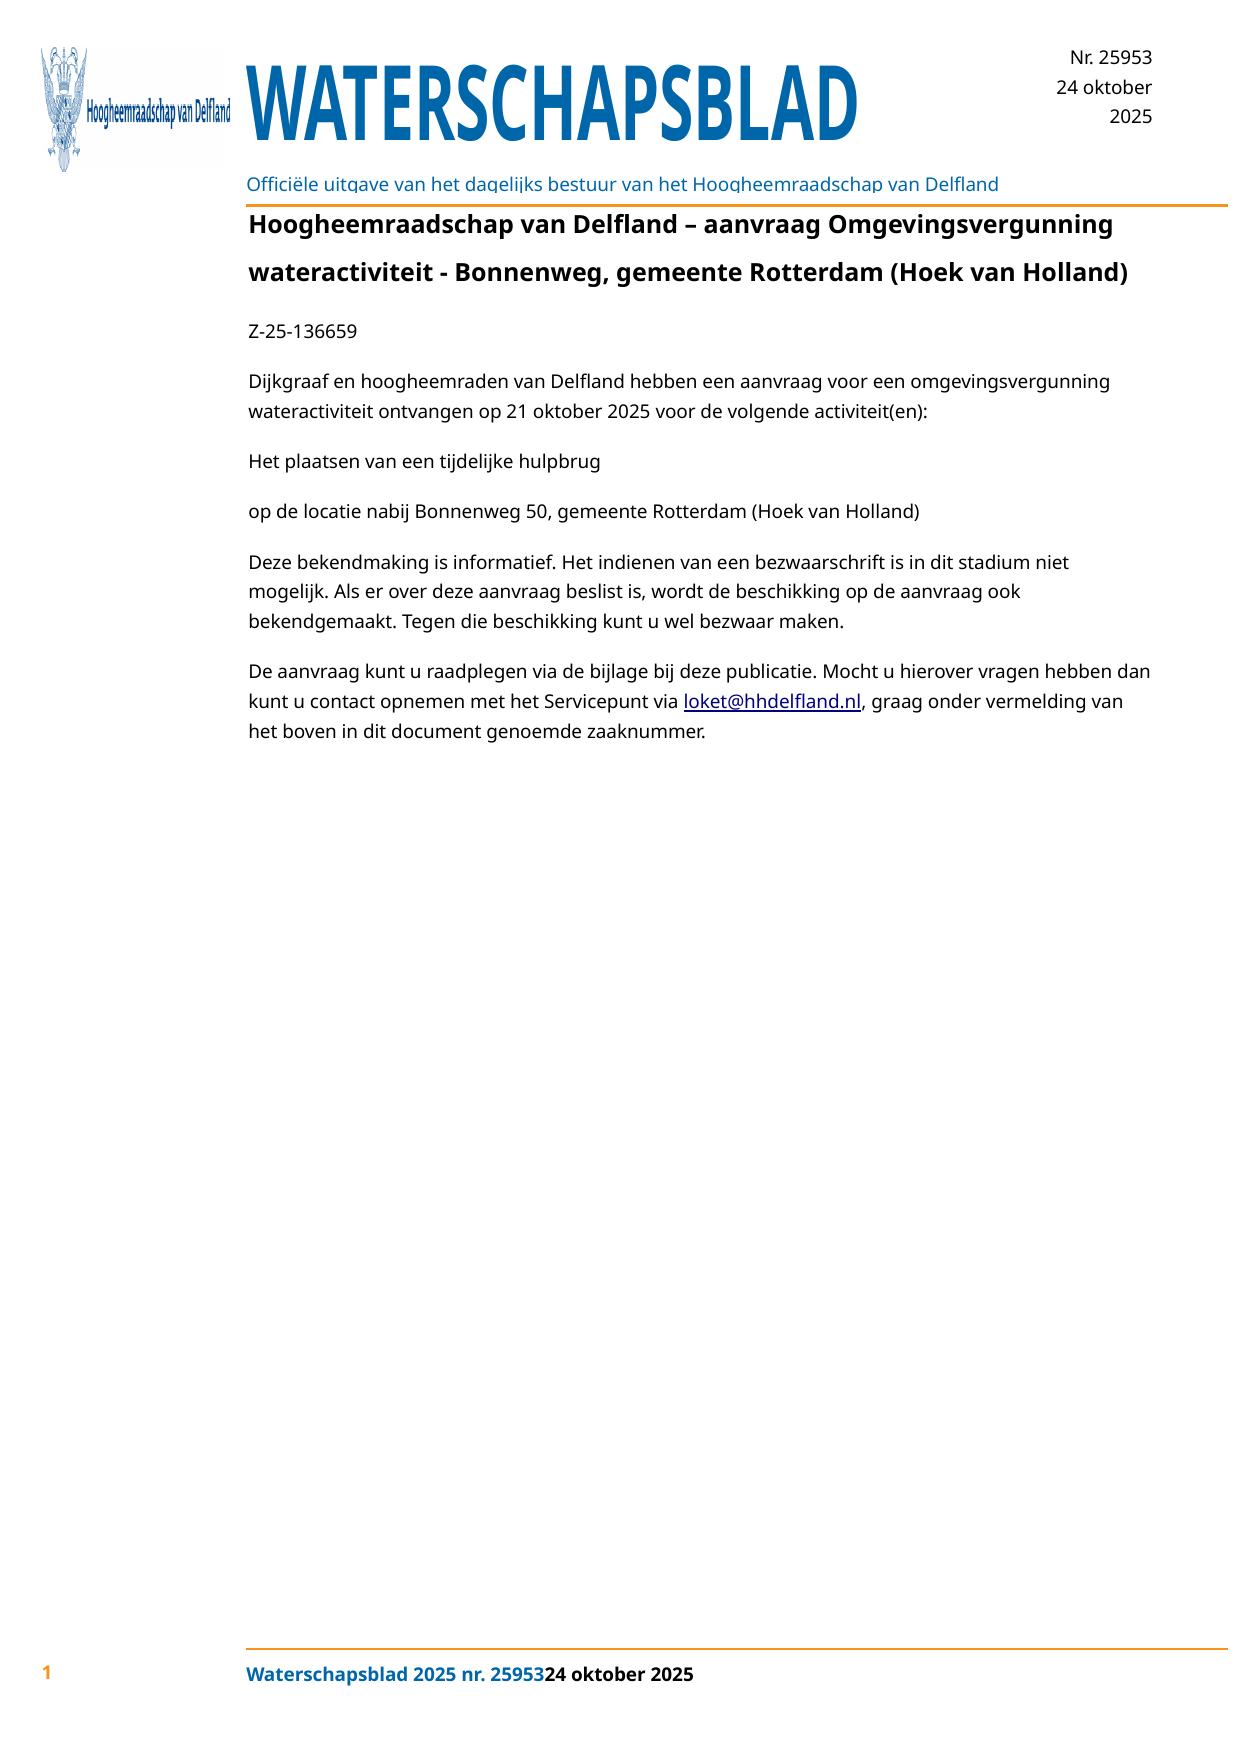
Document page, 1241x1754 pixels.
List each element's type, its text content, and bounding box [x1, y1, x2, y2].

text Z-25-136659 [248, 318, 1152, 344]
text Deze bekendmaking is informatief. Het indienen van een bezwaarschrift is in dit stadium niet mogelijk. Als er over deze aanvraag beslist is, wordt de beschikking op de aanvraag ook bekendgemaakt. Tegen die beschikking kunt u wel bezwaar maken. [248, 549, 1152, 634]
text op de locatie nabij Bonnenweg 50, gemeente Rotterdam (Hoek van Holland) [248, 499, 1152, 524]
text Het plaatsen van een tijdelijke hulpbrug [248, 448, 1152, 474]
text Dijkgraaf en hoogheemraden van Delfland hebben een aanvraag voor een omgevingsvergunning wateractiviteit ontvangen op 21 oktober 2025 voor de volgende activiteit(en): [248, 368, 1152, 424]
text De aanvraag kunt u raadplegen via de bijlage bij deze publicatie. Mocht u hierover vragen hebben dan kunt u contact opnemen met het Servicepunt via loket@hhdelfland.nl, graag onder vermelding van het boven in dit document genoemde zaaknummer. [248, 659, 1152, 744]
picture [41, 47, 231, 172]
text Hoogheemraadschap van Delfland – aanvraag Omgevingsvergunning wateractiviteit - Bonnenweg, gemeente Rotterdam (Hoek van Holland) [248, 207, 1152, 288]
